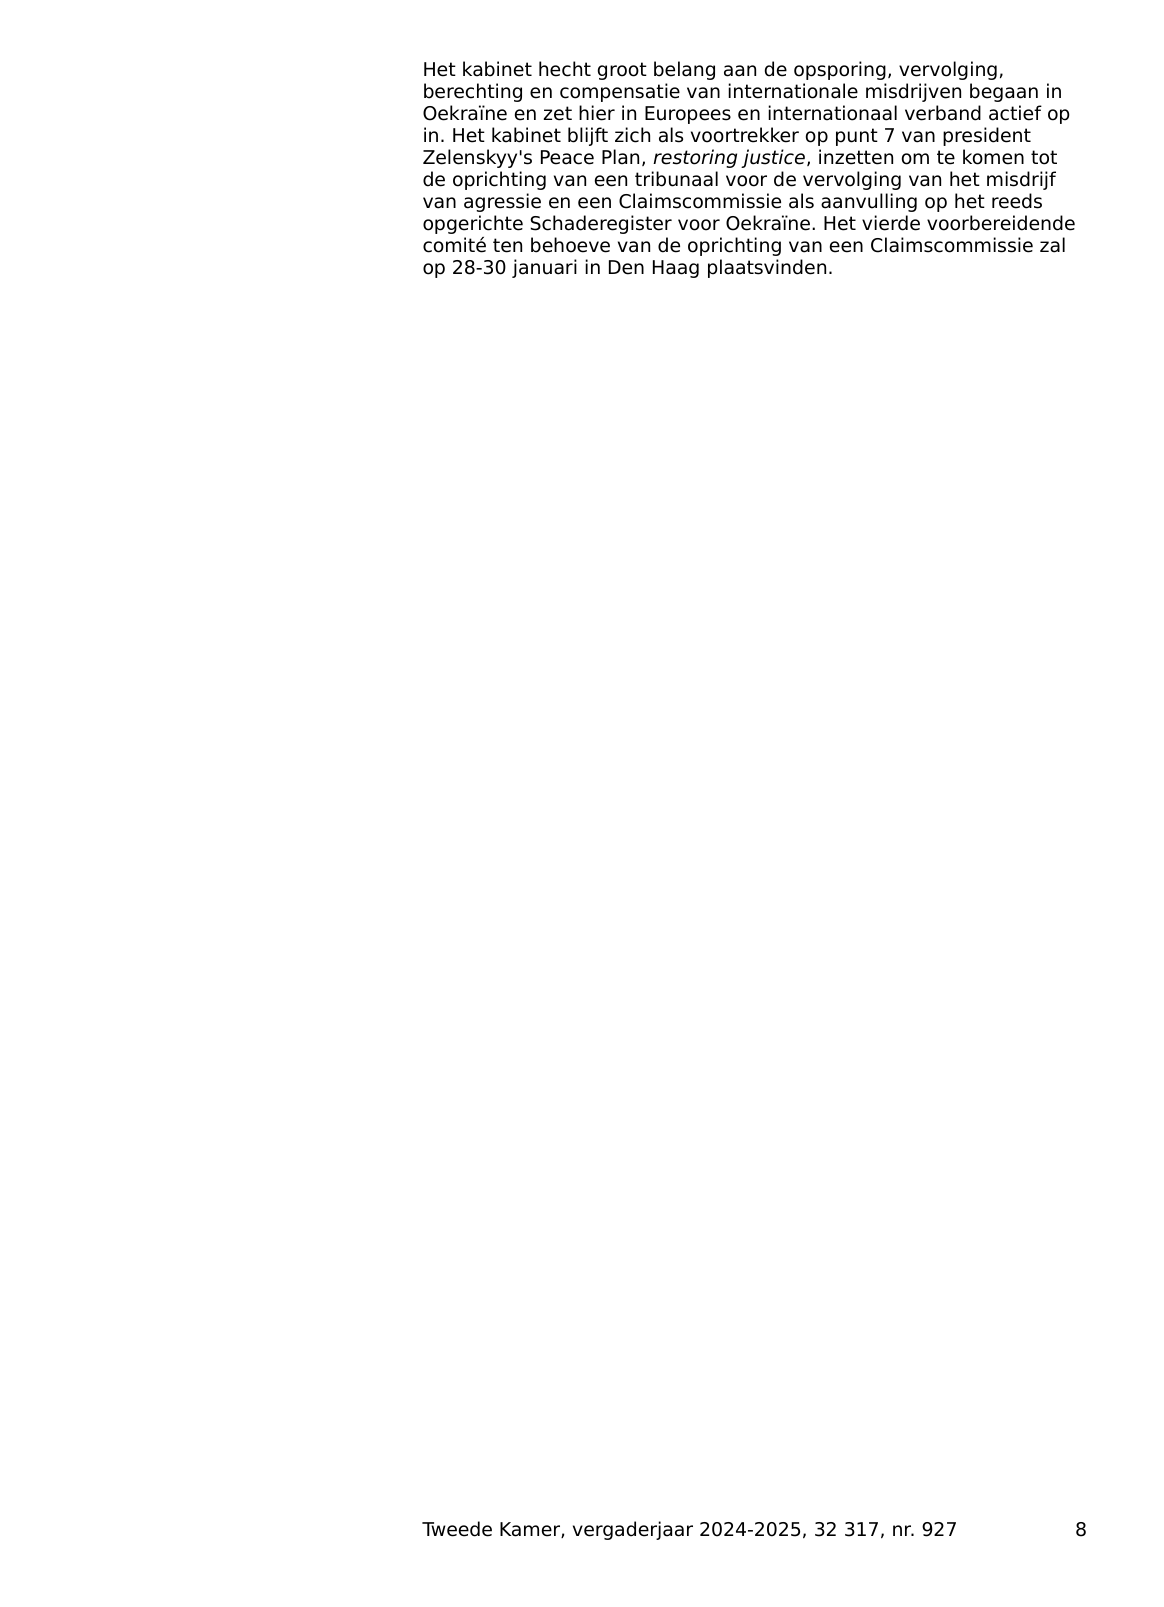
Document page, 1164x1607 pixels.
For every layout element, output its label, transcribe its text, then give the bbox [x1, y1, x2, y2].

text Het kabinet hecht groot belang aan de opsporing, vervolging, berechting en compensatie van internationale misdrijven begaan in Oekraïne en zet hier in Europees en internationaal verband actief op in. Het kabinet blijft zich als voortrekker op punt 7 van president Zelenskyy's Peace Plan, restoring justice, inzetten om te komen tot de oprichting van een tribunaal voor de vervolging van het misdrijf van agressie en een Claimscommissie als aanvulling op het reeds opgerichte Schaderegister voor Oekraïne. Het vierde voorbereidende comité ten behoeve van de oprichting van een Claimscommissie zal op 28-30 januari in Den Haag plaatsvinden. [422, 59, 1087, 279]
